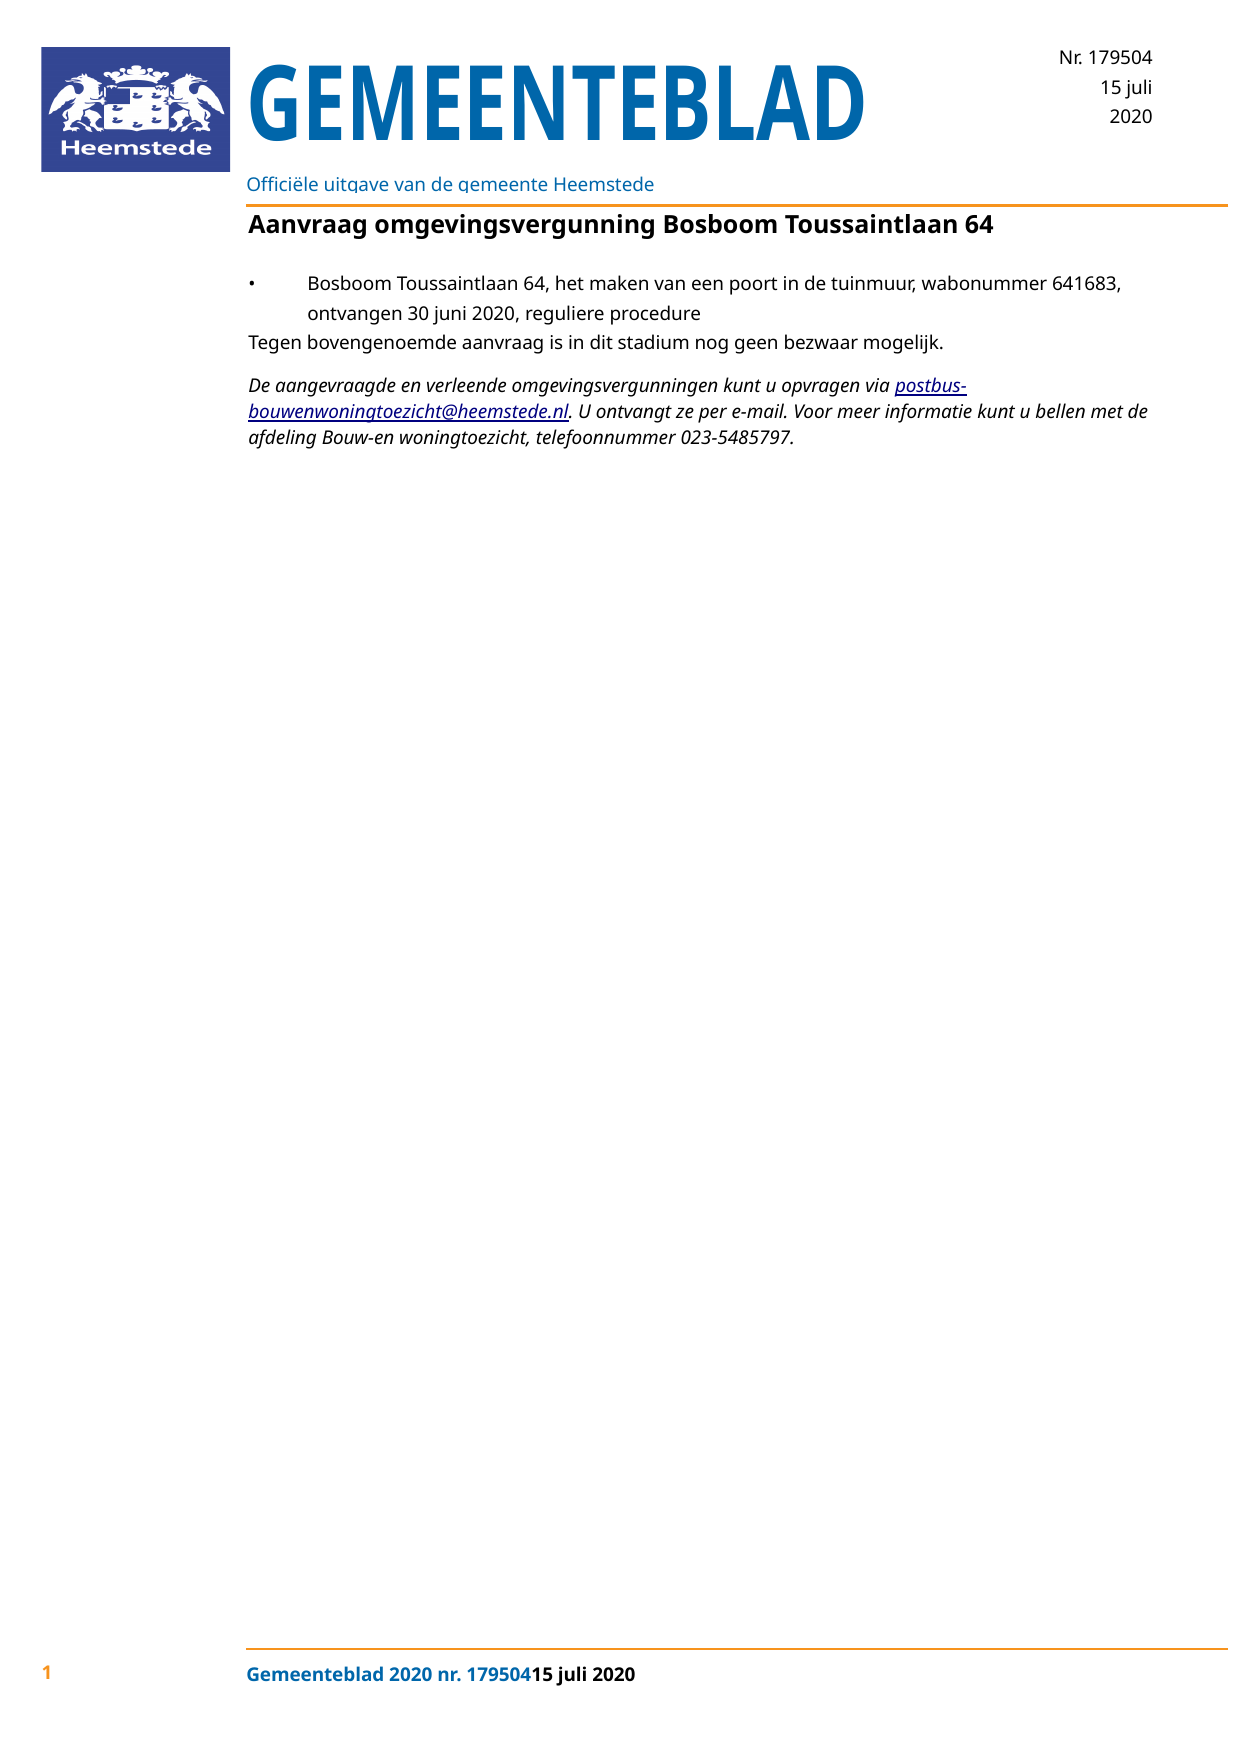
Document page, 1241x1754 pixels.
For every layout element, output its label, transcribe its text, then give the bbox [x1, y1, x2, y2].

text De aangevraagde en verleende omgevingsvergunningen kunt u opvragen via postbus-bouwenwoningtoezicht@heemstede.nl. U ontvangt ze per e-mail. Voor meer informatie kunt u bellen met de afdeling Bouw-en woningtoezicht, telefoonnummer 023-5485797. [248, 373, 1152, 450]
list Bosboom Toussaintlaan 64, het maken van een poort in de tuinmuur, wabonummer 641683, ontvangen 30 juni 2020, reguliere procedure [248, 270, 1152, 326]
picture [41, 47, 231, 172]
text Tegen bovengenoemde aanvraag is in dit stadium nog geen bezwaar mogelijk. [248, 329, 1152, 355]
text Aanvraag omgevingsvergunning Bosboom Toussaintlaan 64 [248, 207, 1152, 241]
